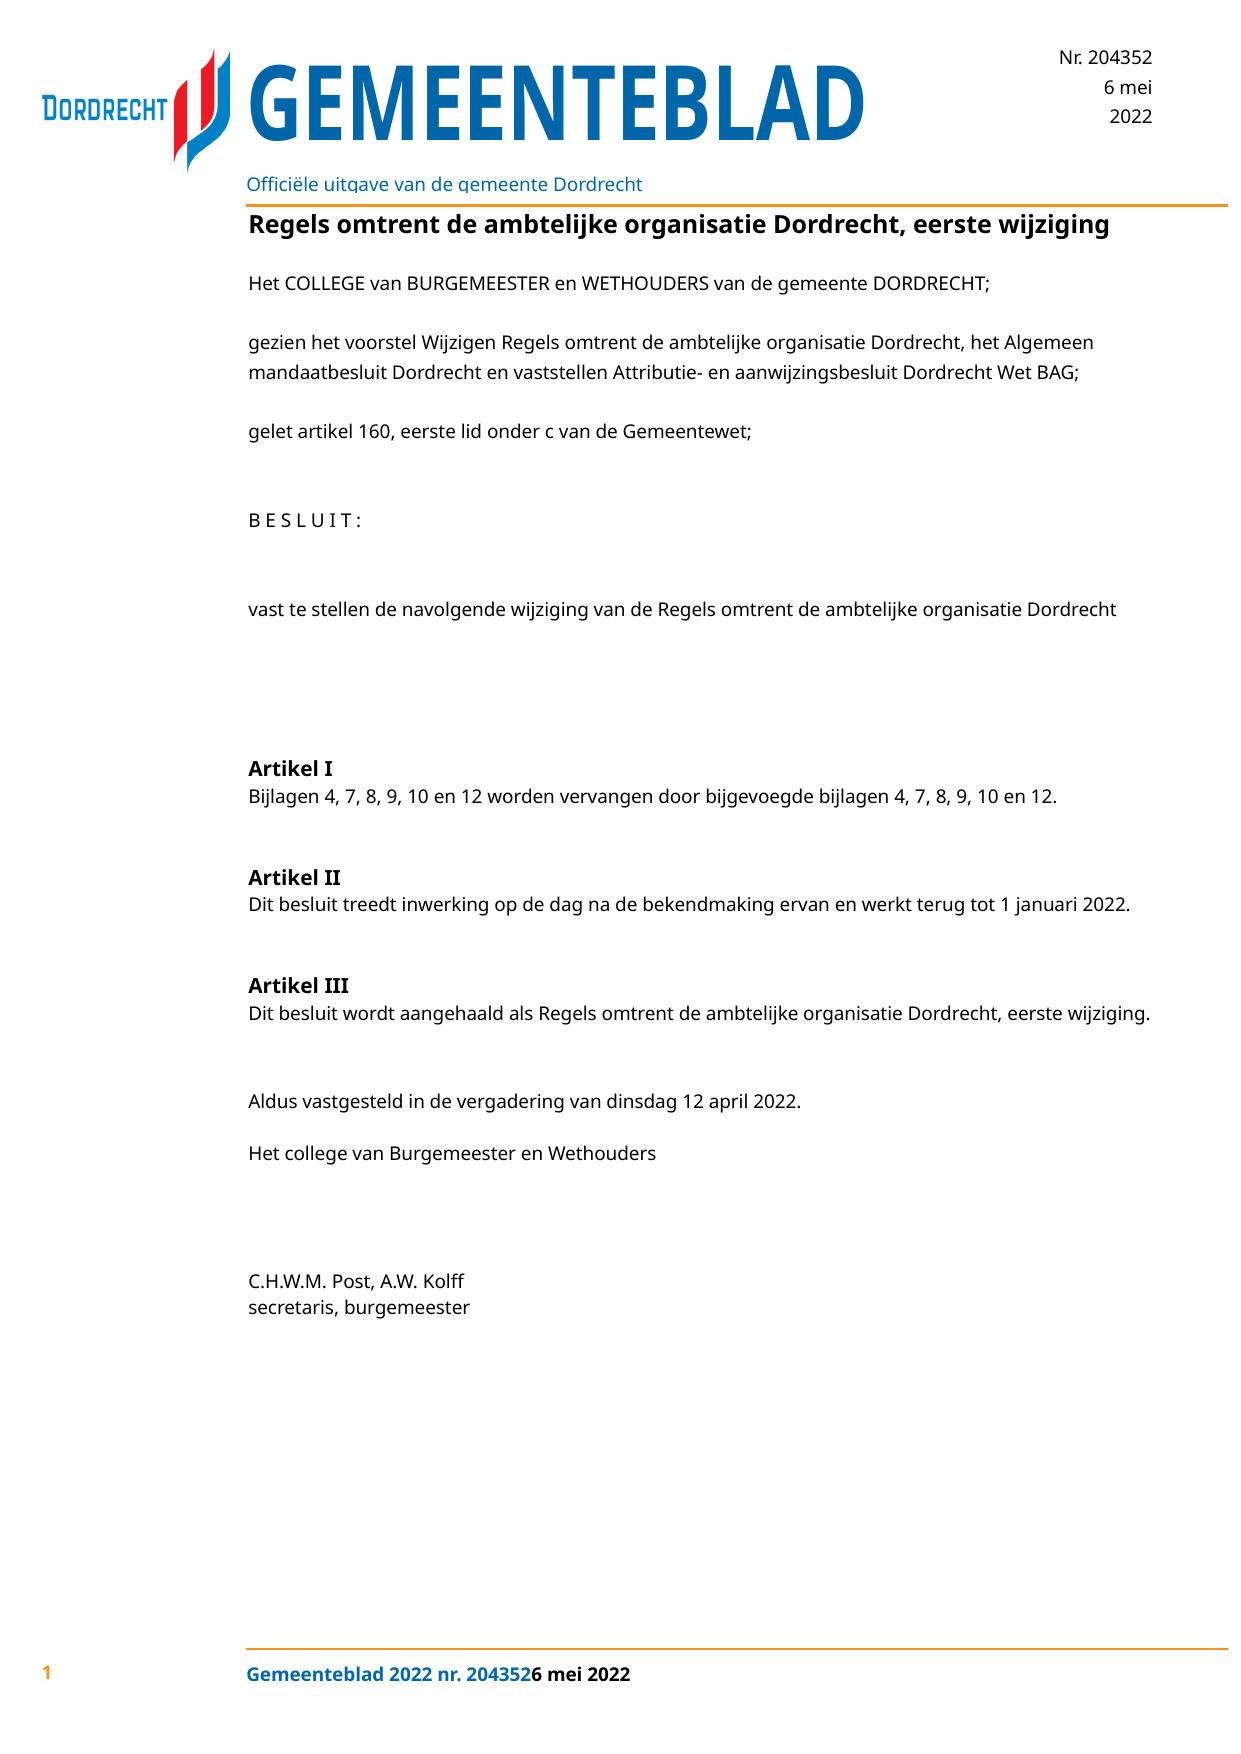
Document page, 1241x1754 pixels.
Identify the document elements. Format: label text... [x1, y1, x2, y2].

text Bijlagen 4, 7, 8, 9, 10 en 12 worden vervangen door bijgevoegde bijlagen 4, 7, 8, 9, 10 en 12. [248, 783, 1152, 809]
text gezien het voorstel Wijzigen Regels omtrent de ambtelijke organisatie Dordrecht, het Algemeen mandaatbesluit Dordrecht en vaststellen Attributie- en aanwijzingsbesluit Dordrecht Wet BAG; [248, 329, 1152, 385]
text Het COLLEGE van BURGEMEESTER en WETHOUDERS van de gemeente DORDRECHT; [248, 270, 1152, 296]
text secretaris, burgemeester [248, 1294, 1152, 1320]
text Artikel III [248, 971, 1152, 1000]
text gelet artikel 160, eerste lid onder c van de Gemeentewet; [248, 418, 1152, 444]
picture [41, 47, 231, 172]
text Aldus vastgesteld in de vergadering van dinsdag 12 april 2022. [248, 1089, 1152, 1114]
text Dit besluit wordt aangehaald als Regels omtrent de ambtelijke organisatie Dordrecht, eerste wijziging. [248, 1000, 1152, 1026]
text Artikel I [248, 754, 1152, 783]
text Artikel II [248, 863, 1152, 891]
text Dit besluit treedt inwerking op de dag na de bekendmaking ervan en werkt terug tot 1 januari 2022. [248, 891, 1152, 917]
text B E S L U I T : [248, 507, 1152, 533]
text vast te stellen de navolgende wijziging van de Regels omtrent de ambtelijke organisatie Dordrecht [248, 596, 1152, 621]
text C.H.W.M. Post, A.W. Kolff [248, 1269, 1152, 1294]
text Het college van Burgemeester en Wethouders [248, 1140, 1152, 1166]
text Regels omtrent de ambtelijke organisatie Dordrecht, eerste wijziging [248, 207, 1152, 241]
